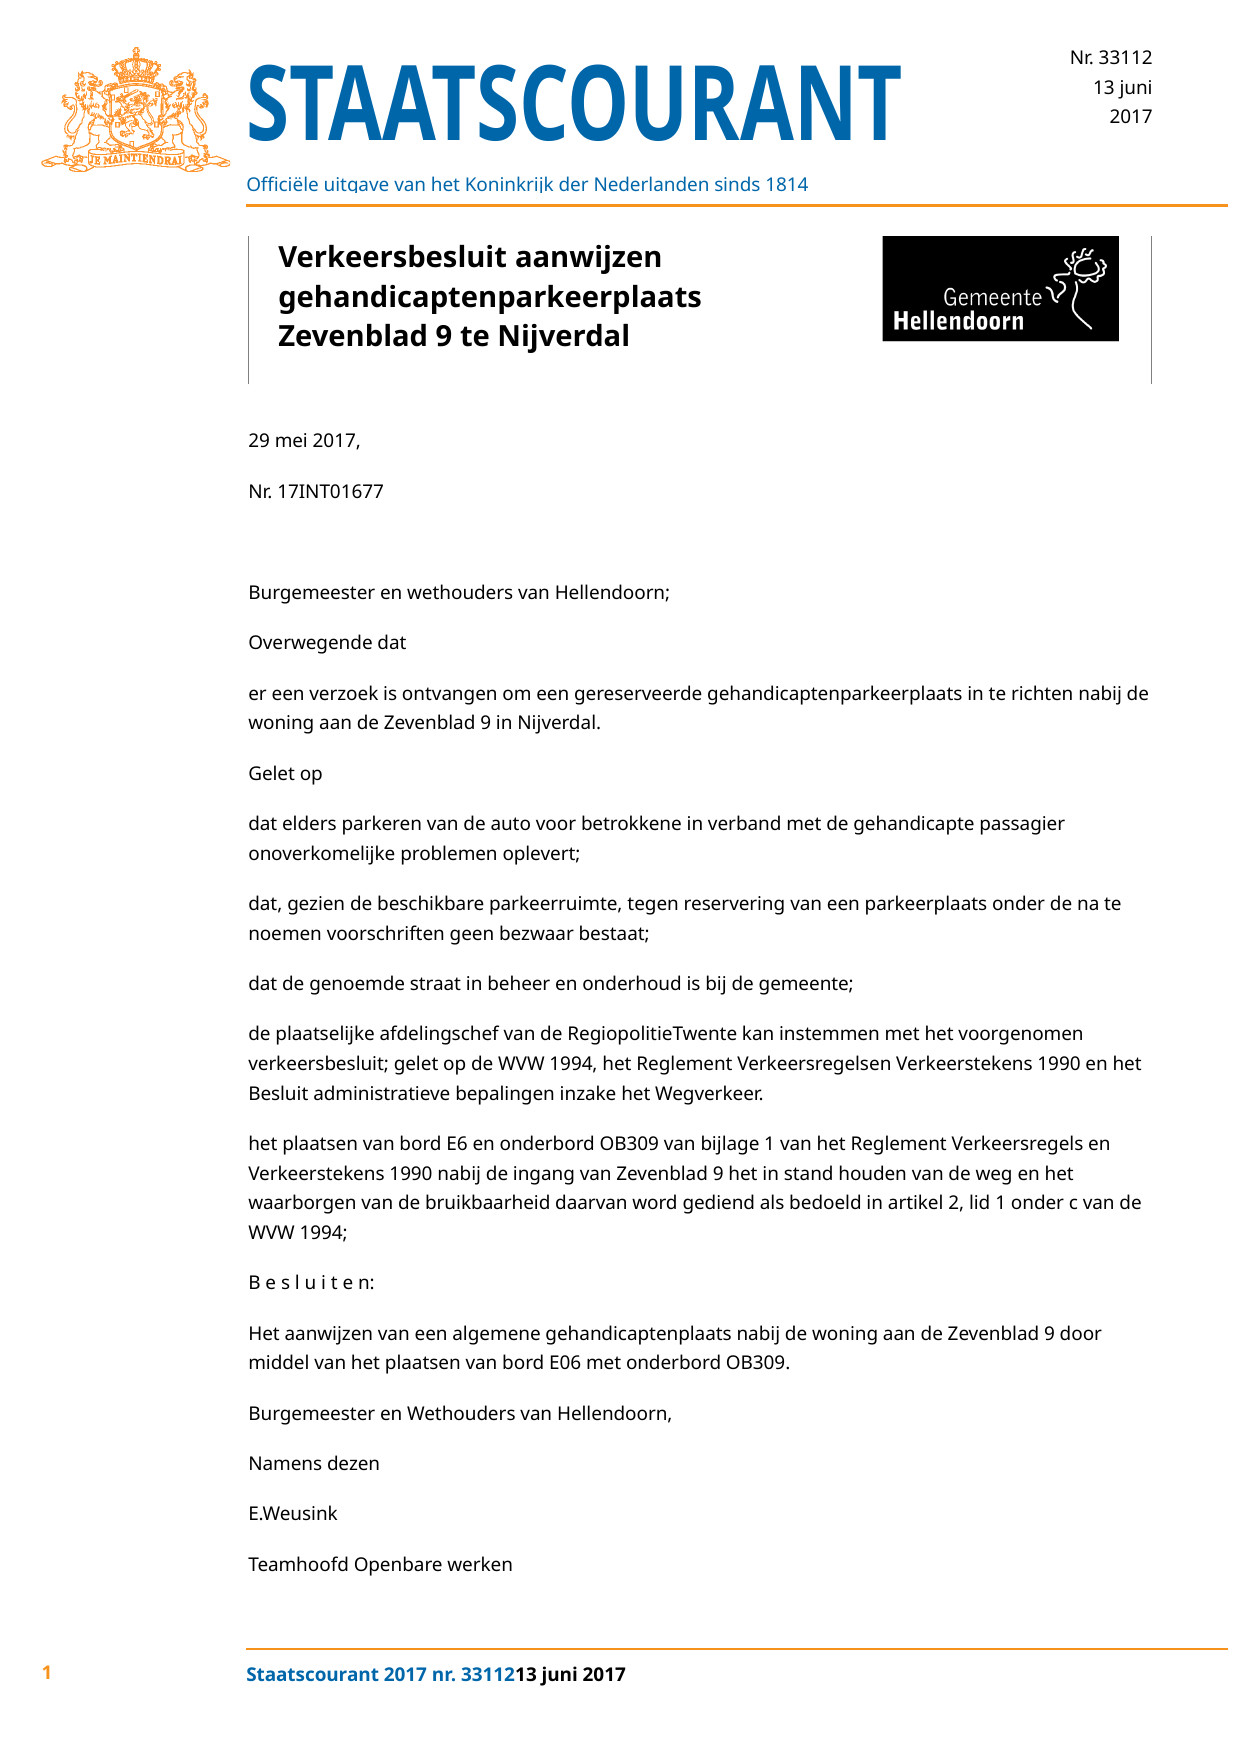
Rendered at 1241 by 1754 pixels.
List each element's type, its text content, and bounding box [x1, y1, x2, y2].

picture [882, 236, 1119, 342]
text dat de genoemde straat in beheer en onderhoud is bij de gemeente; [248, 970, 1152, 996]
text het plaatsen van bord E6 en onderbord OB309 van bijlage 1 van het Reglement Verkeersregels en Verkeerstekens 1990 nabij de ingang van Zevenblad 9 het in stand houden van de weg en het waarborgen van de bruikbaarheid daarvan word gediend als bedoeld in artikel 2, lid 1 onder c van de WVW 1994; [248, 1130, 1152, 1244]
text Burgemeester en wethouders van Hellendoorn; [248, 579, 1152, 604]
text Namens dezen [248, 1450, 1152, 1476]
picture [41, 47, 231, 172]
text 29 mei 2017, [248, 428, 1152, 453]
text Het aanwijzen van een algemene gehandicaptenplaats nabij de woning aan de Zevenblad 9 door middel van het plaatsen van bord E06 met onderbord OB309. [248, 1320, 1152, 1375]
text de plaatselijke afdelingschef van de RegiopolitieTwente kan instemmen met het voorgenomen verkeersbesluit; gelet op de WVW 1994, het Reglement Verkeersregelsen Verkeerstekens 1990 en het Besluit administratieve bepalingen inzake het Wegverkeer. [248, 1021, 1152, 1105]
text Teamhoofd Openbare werken [248, 1551, 1152, 1577]
text Gelet op [248, 760, 1152, 785]
text Burgemeester en Wethouders van Hellendoorn, [248, 1400, 1152, 1425]
table_header [850, 236, 1151, 384]
text E.Weusink [248, 1501, 1152, 1526]
table_header Verkeersbesluit aanwijzen gehandicaptenparkeerplaats Zevenblad 9 te Nijverdal [249, 236, 850, 384]
text B e s l u i t e n: [248, 1269, 1152, 1295]
text er een verzoek is ontvangen om een gereserveerde gehandicaptenparkeerplaats in te richten nabij de woning aan de Zevenblad 9 in Nijverdal. [248, 680, 1152, 735]
text Overwegende dat [248, 629, 1152, 655]
text dat, gezien de beschikbare parkeerruimte, tegen reservering van een parkeerplaats onder de na te noemen voorschriften geen bezwaar bestaat; [248, 890, 1152, 945]
text Nr. 17INT01677 [248, 478, 1152, 504]
text dat elders parkeren van de auto voor betrokkene in verband met de gehandicapte passagier onoverkomelijke problemen oplevert; [248, 810, 1152, 865]
